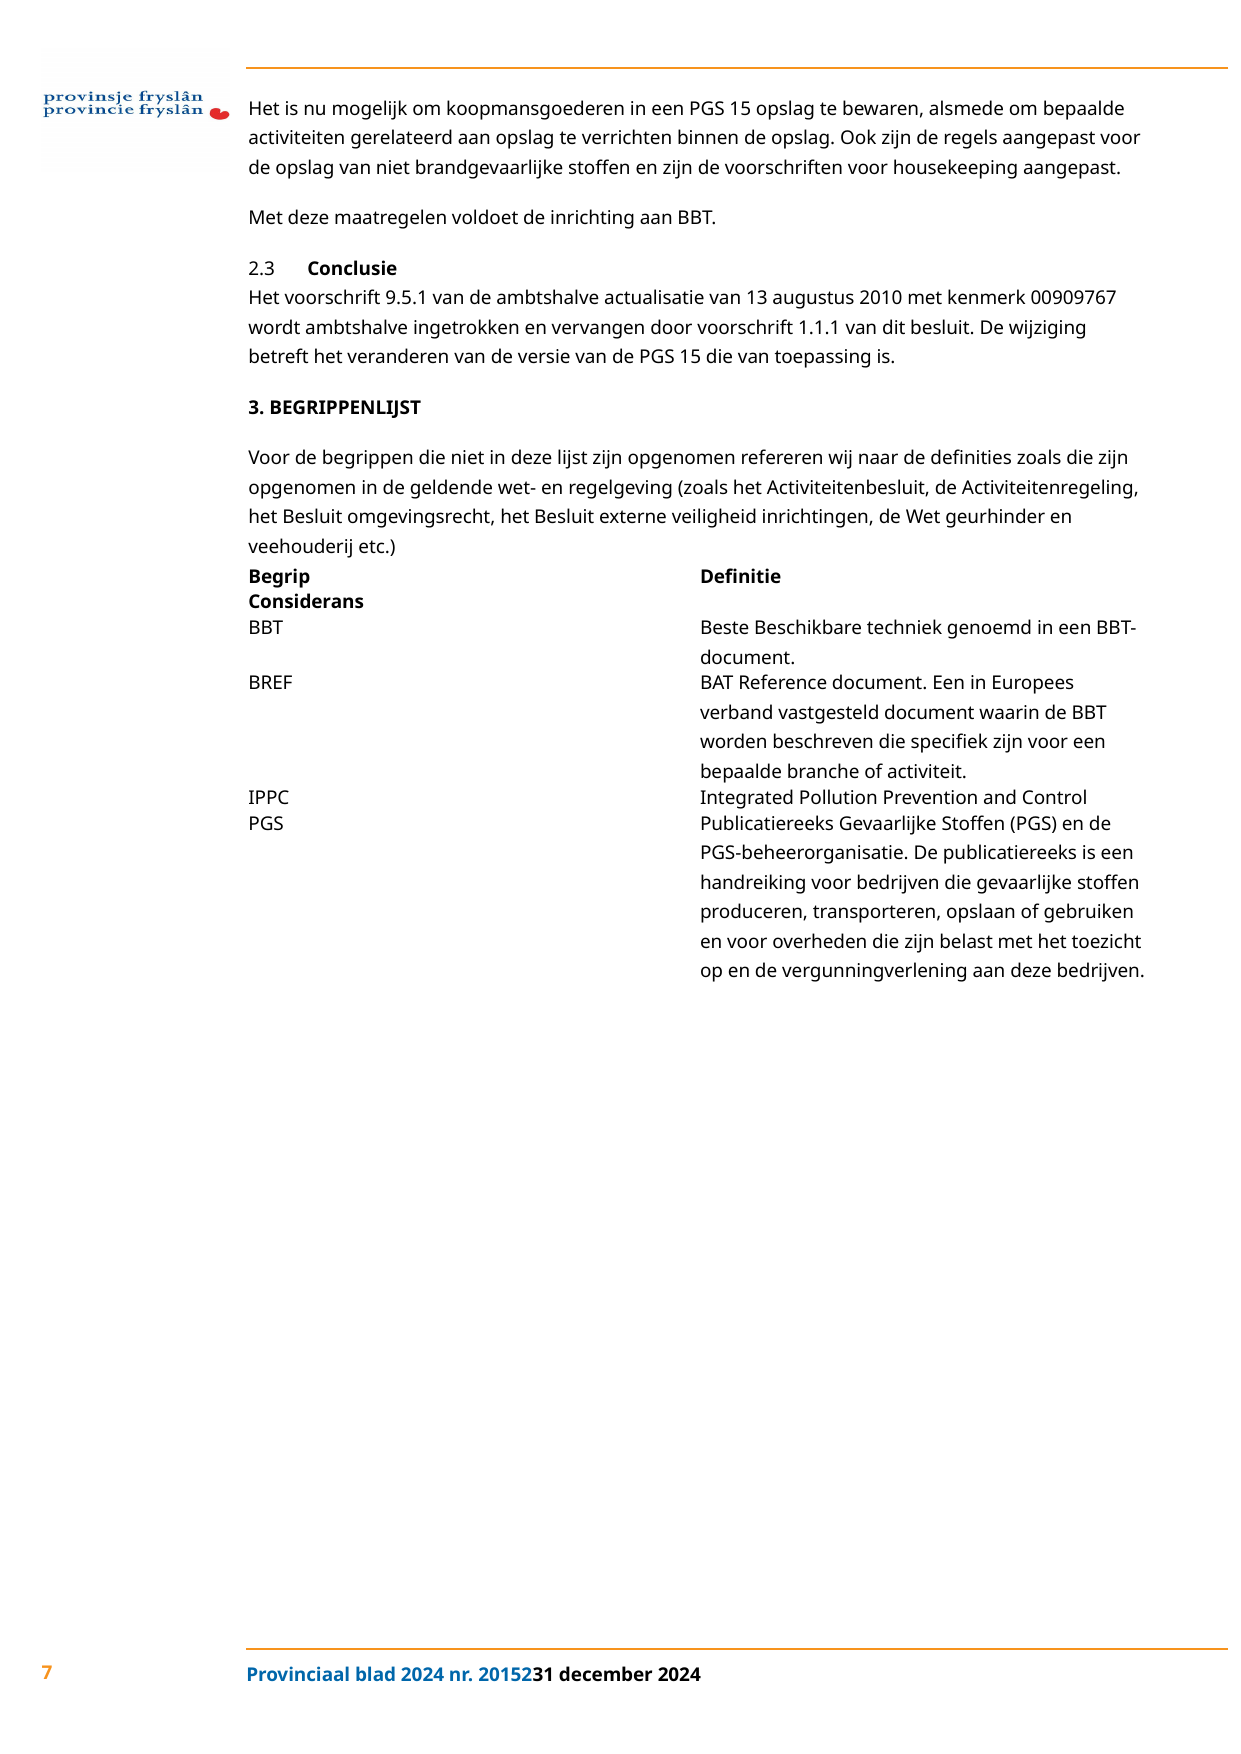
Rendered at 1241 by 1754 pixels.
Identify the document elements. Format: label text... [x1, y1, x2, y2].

text 3. BEGRIPPENLIJST [248, 394, 1152, 420]
table_cell Considerans [248, 589, 700, 614]
table_cell Integrated Pollution Prevention and Control [700, 784, 1152, 810]
table_cell [700, 589, 1152, 614]
text Voor de begrippen die niet in deze lijst zijn opgenomen refereren wij naar de definities zoals die zijn opgenomen in de geldende wet- en regelgeving (zoals het Activiteitenbesluit, de Activiteitenregeling, het Besluit omgevingsrecht, het Besluit externe veiligheid inrichtingen, de Wet geurhinder en veehouderij etc.) [248, 444, 1152, 559]
table_header Begrip [248, 563, 700, 588]
table_cell BAT Reference document. Een in Europees verband vastgesteld document waarin de BBT worden beschreven die specifiek zijn voor een bepaalde branche of activiteit. [700, 670, 1152, 784]
table_cell Publicatiereeks Gevaarlijke Stoffen (PGS) en de PGS-beheerorganisatie. De publicatiereeks is een handreiking voor bedrijven die gevaarlijke stoffen produceren, transporteren, opslaan of gebruiken en voor overheden die zijn belast met het toezicht op en de vergunningverlening aan deze bedrijven. [700, 810, 1152, 983]
table_cell BREF [248, 670, 700, 784]
table_header Definitie [700, 563, 1152, 588]
text Het voorschrift 9.5.1 van de ambtshalve actualisatie van 13 augustus 2010 met kenmerk 00909767 wordt ambtshalve ingetrokken en vervangen door voorschrift 1.1.1 van dit besluit. De wijziging betreft het veranderen van de versie van de PGS 15 die van toepassing is. [248, 284, 1152, 369]
text Het is nu mogelijk om koopmansgoederen in een PGS 15 opslag te bewaren, alsmede om bepaalde activiteiten gerelateerd aan opslag te verrichten binnen de opslag. Ook zijn de regels aangepast voor de opslag van niet brandgevaarlijke stoffen en zijn de voorschriften voor housekeeping aangepast. [248, 95, 1152, 180]
table_cell IPPC [248, 784, 700, 810]
table_cell PGS [248, 810, 700, 983]
list Conclusie [248, 255, 1152, 281]
table_cell Beste Beschikbare techniek genoemd in een BBT-document. [700, 614, 1152, 669]
picture [41, 47, 231, 172]
text Met deze maatregelen voldoet de inrichting aan BBT. [248, 204, 1152, 230]
table_cell BBT [248, 614, 700, 669]
